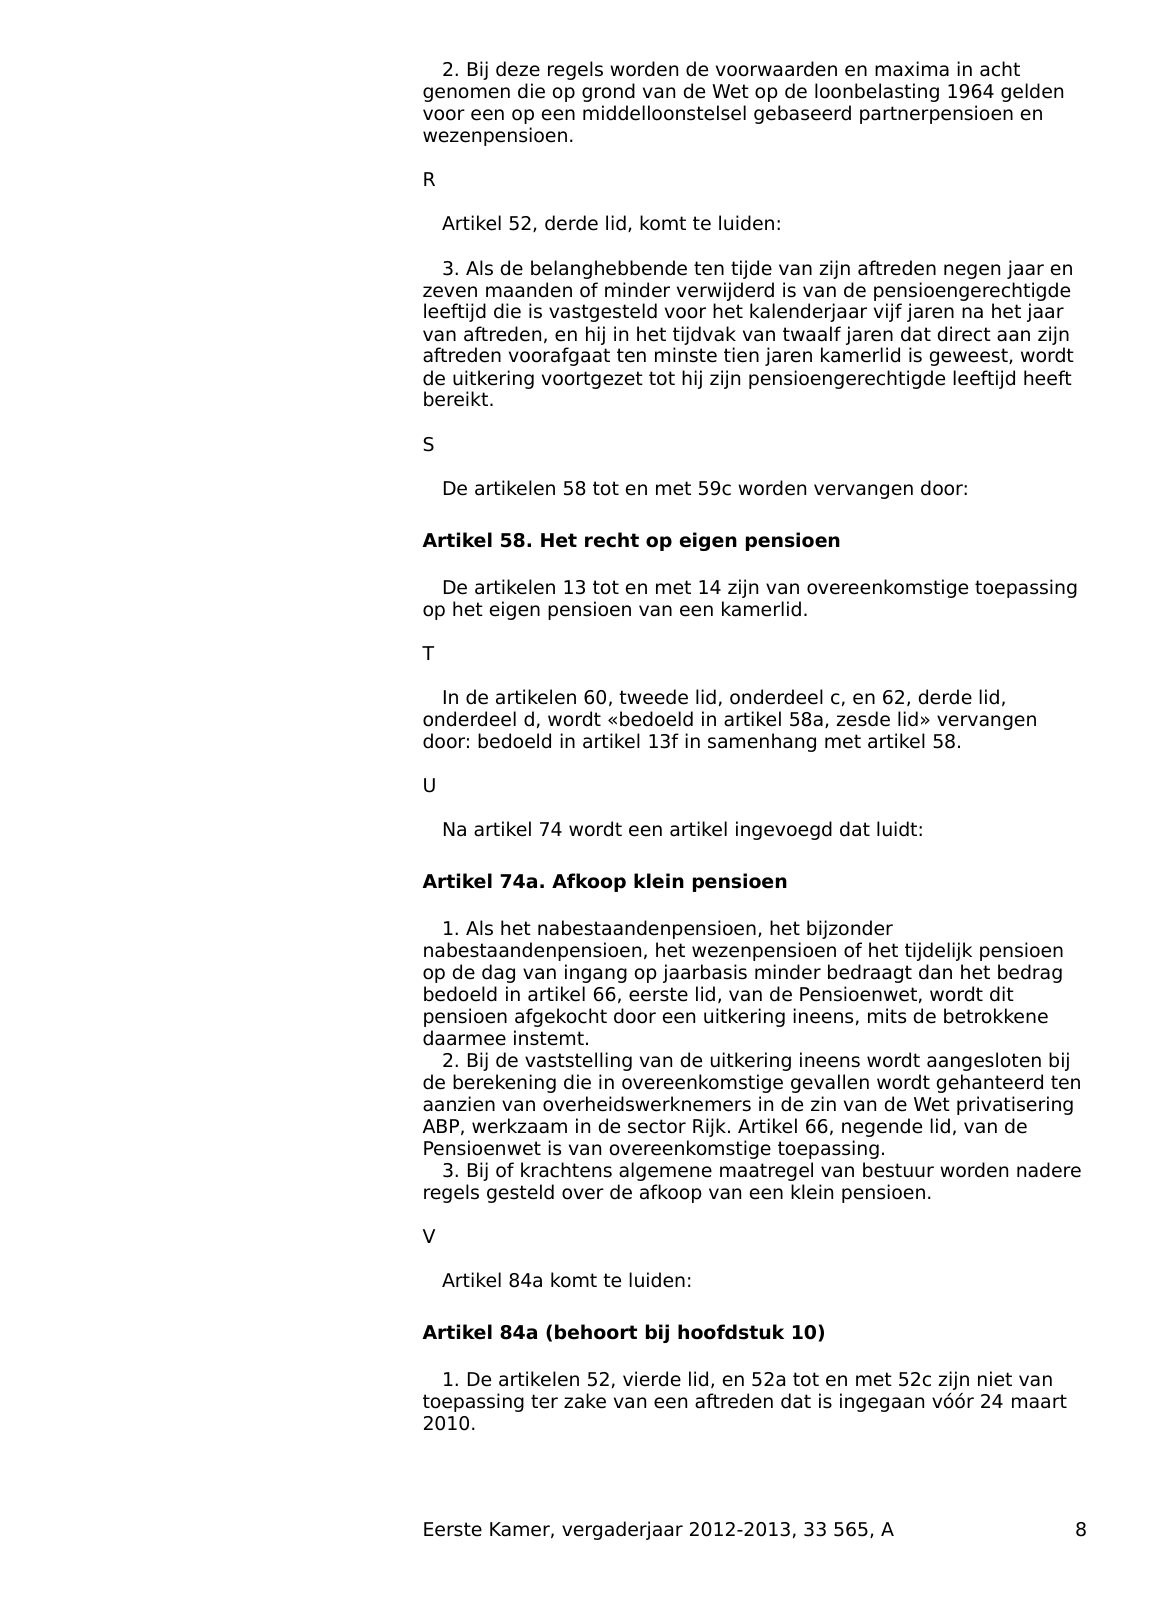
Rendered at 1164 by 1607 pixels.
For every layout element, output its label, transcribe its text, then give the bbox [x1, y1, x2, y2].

text Na artikel 74 wordt een artikel ingevoegd dat luidt: [422, 819, 1087, 841]
subtitle Artikel 84a (behoort bij hoofdstuk 10) [422, 1322, 1087, 1344]
text 3. Als de belanghebbende ten tijde van zijn aftreden negen jaar en zeven maanden of minder verwijderd is van de pensioengerechtigde leeftijd die is vastgesteld voor het kalenderjaar vijf jaren na het jaar van aftreden, en hij in het tijdvak van twaalf jaren dat direct aan zijn aftreden voorafgaat ten minste tien jaren kamerlid is geweest, wordt de uitkering voortgezet tot hij zijn pensioengerechtigde leeftijd heeft bereikt. [422, 257, 1087, 411]
text S [422, 433, 1087, 456]
text 1. Als het nabestaandenpensioen, het bijzonder nabestaandenpensioen, het wezenpensioen of het tijdelijk pensioen op de dag van ingang op jaarbasis minder bedraagt dan het bedrag bedoeld in artikel 66, eerste lid, van de Pensioenwet, wordt dit pensioen afgekocht door een uitkering ineens, mits de betrokkene daarmee instemt. [422, 918, 1087, 1050]
text De artikelen 13 tot en met 14 zijn van overeenkomstige toepassing op het eigen pensioen van een kamerlid. [422, 577, 1087, 621]
text 3. Bij of krachtens algemene maatregel van bestuur worden nadere regels gesteld over de afkoop van een klein pensioen. [422, 1160, 1087, 1204]
text In de artikelen 60, tweede lid, onderdeel c, en 62, derde lid, onderdeel d, wordt «bedoeld in artikel 58a, zesde lid» vervangen door: bedoeld in artikel 13f in samenhang met artikel 58. [422, 687, 1087, 753]
text V [422, 1226, 1087, 1248]
text De artikelen 58 tot en met 59c worden vervangen door: [422, 478, 1087, 500]
text 2. Bij deze regels worden de voorwaarden en maxima in acht genomen die op grond van de Wet op de loonbelasting 1964 gelden voor een op een middelloonstelsel gebaseerd partnerpensioen en wezenpensioen. [422, 59, 1087, 147]
text R [422, 169, 1087, 191]
text T [422, 643, 1087, 665]
text Artikel 52, derde lid, komt te luiden: [422, 213, 1087, 235]
text Artikel 84a komt te luiden: [422, 1270, 1087, 1292]
text 2. Bij de vaststelling van de uitkering ineens wordt aangesloten bij de berekening die in overeenkomstige gevallen wordt gehanteerd ten aanzien van overheidswerknemers in de zin van de Wet privatisering ABP, werkzaam in de sector Rijk. Artikel 66, negende lid, van de Pensioenwet is van overeenkomstige toepassing. [422, 1050, 1087, 1160]
subtitle Artikel 74a. Afkoop klein pensioen [422, 871, 1087, 893]
text 1. De artikelen 52, vierde lid, en 52a tot en met 52c zijn niet van toepassing ter zake van een aftreden dat is ingegaan vóór 24 maart 2010. [422, 1369, 1087, 1435]
subtitle Artikel 58. Het recht op eigen pensioen [422, 530, 1087, 552]
text U [422, 775, 1087, 797]
